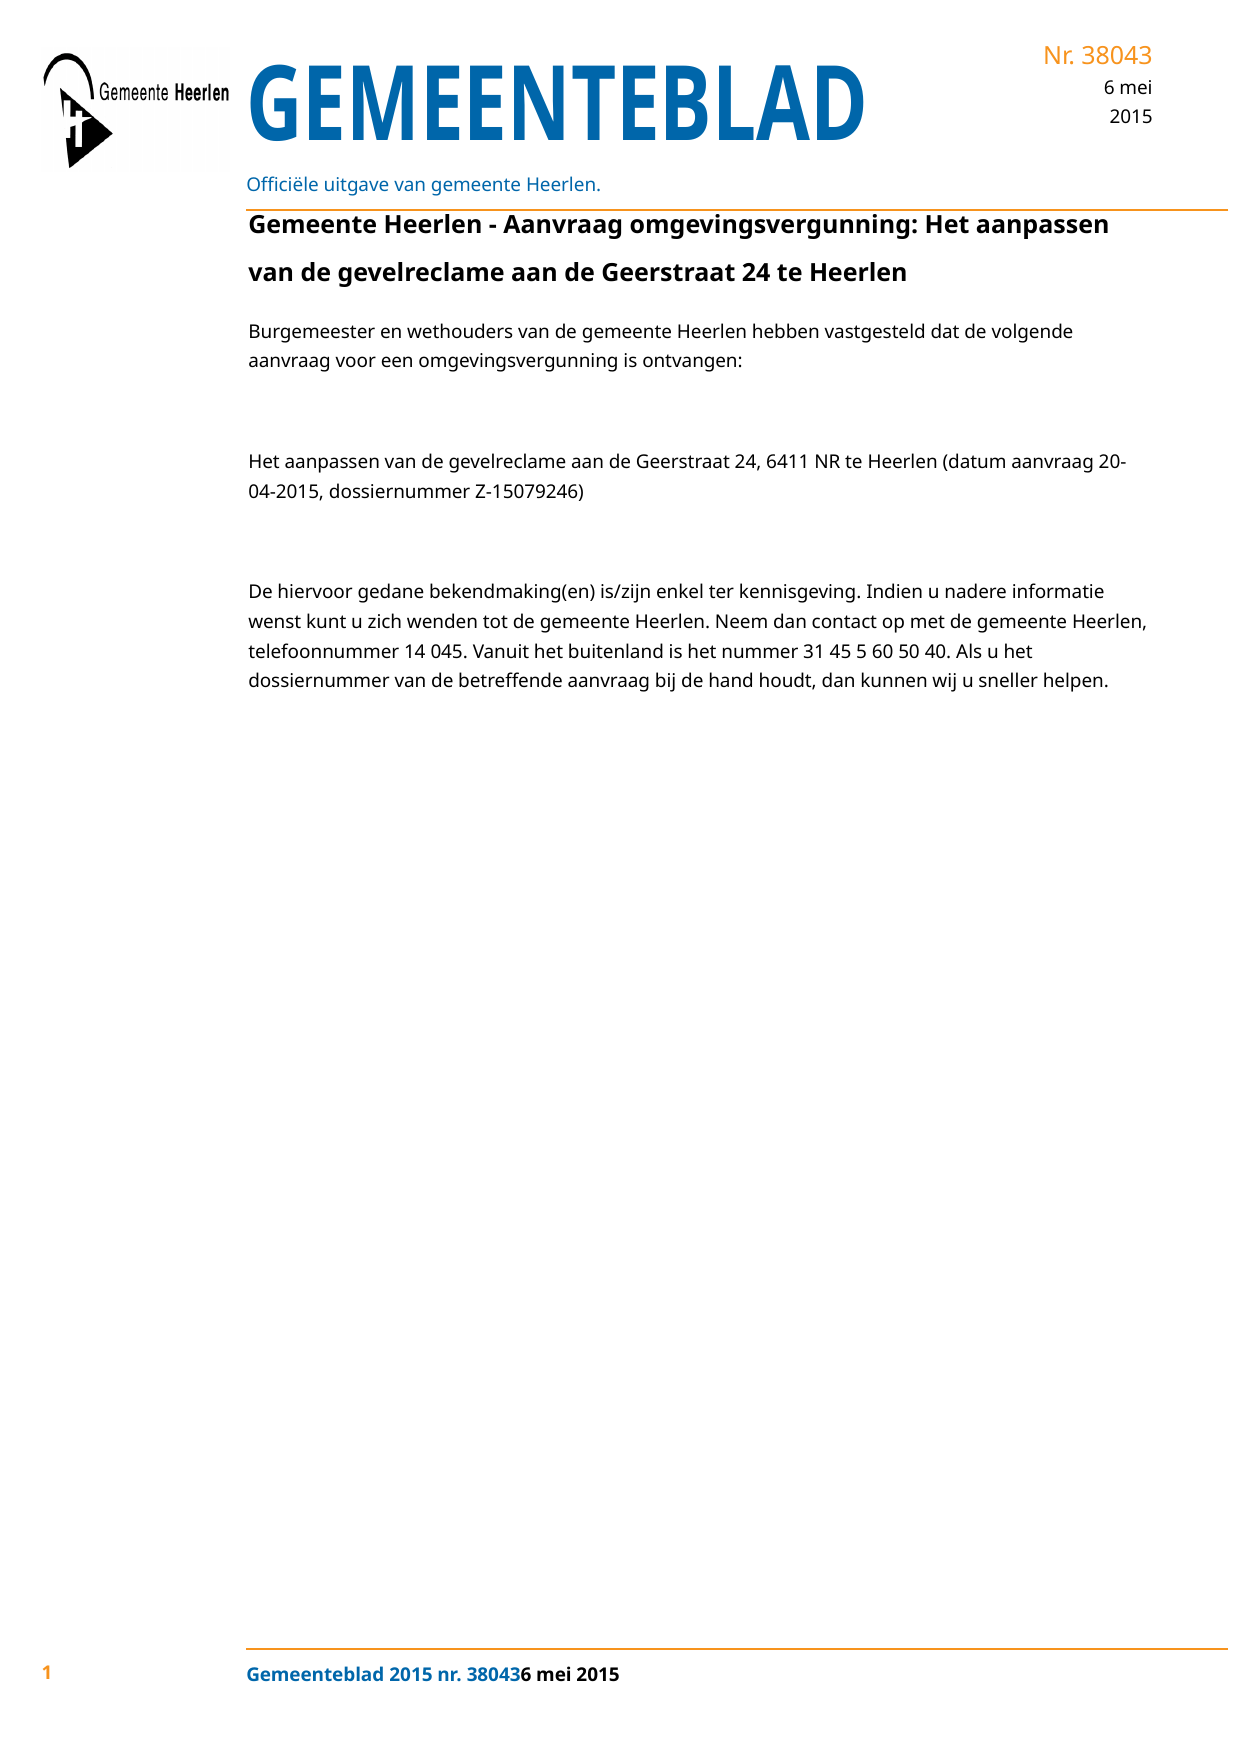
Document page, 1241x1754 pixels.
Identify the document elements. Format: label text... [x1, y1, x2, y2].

text Het aanpassen van de gevelreclame aan de Geerstraat 24, 6411 NR te Heerlen (datum aanvraag 20-04-2015, dossiernummer Z-15079246) [248, 448, 1152, 504]
text Burgemeester en wethouders van de gemeente Heerlen hebben vastgesteld dat de volgende aanvraag voor een omgevingsvergunning is ontvangen: [248, 318, 1152, 373]
picture [41, 47, 231, 172]
text De hiervoor gedane bekendmaking(en) is/zijn enkel ter kennisgeving. Indien u nadere informatie wenst kunt u zich wenden tot de gemeente Heerlen. Neem dan contact op met de gemeente Heerlen, telefoonnummer 14 045. Vanuit het buitenland is het nummer 31 45 5 60 50 40. Als u het dossiernummer van de betreffende aanvraag bij de hand houdt, dan kunnen wij u sneller helpen. [248, 579, 1152, 693]
text Gemeente Heerlen - Aanvraag omgevingsvergunning: Het aanpassen van de gevelreclame aan de Geerstraat 24 te Heerlen [248, 211, 1152, 288]
